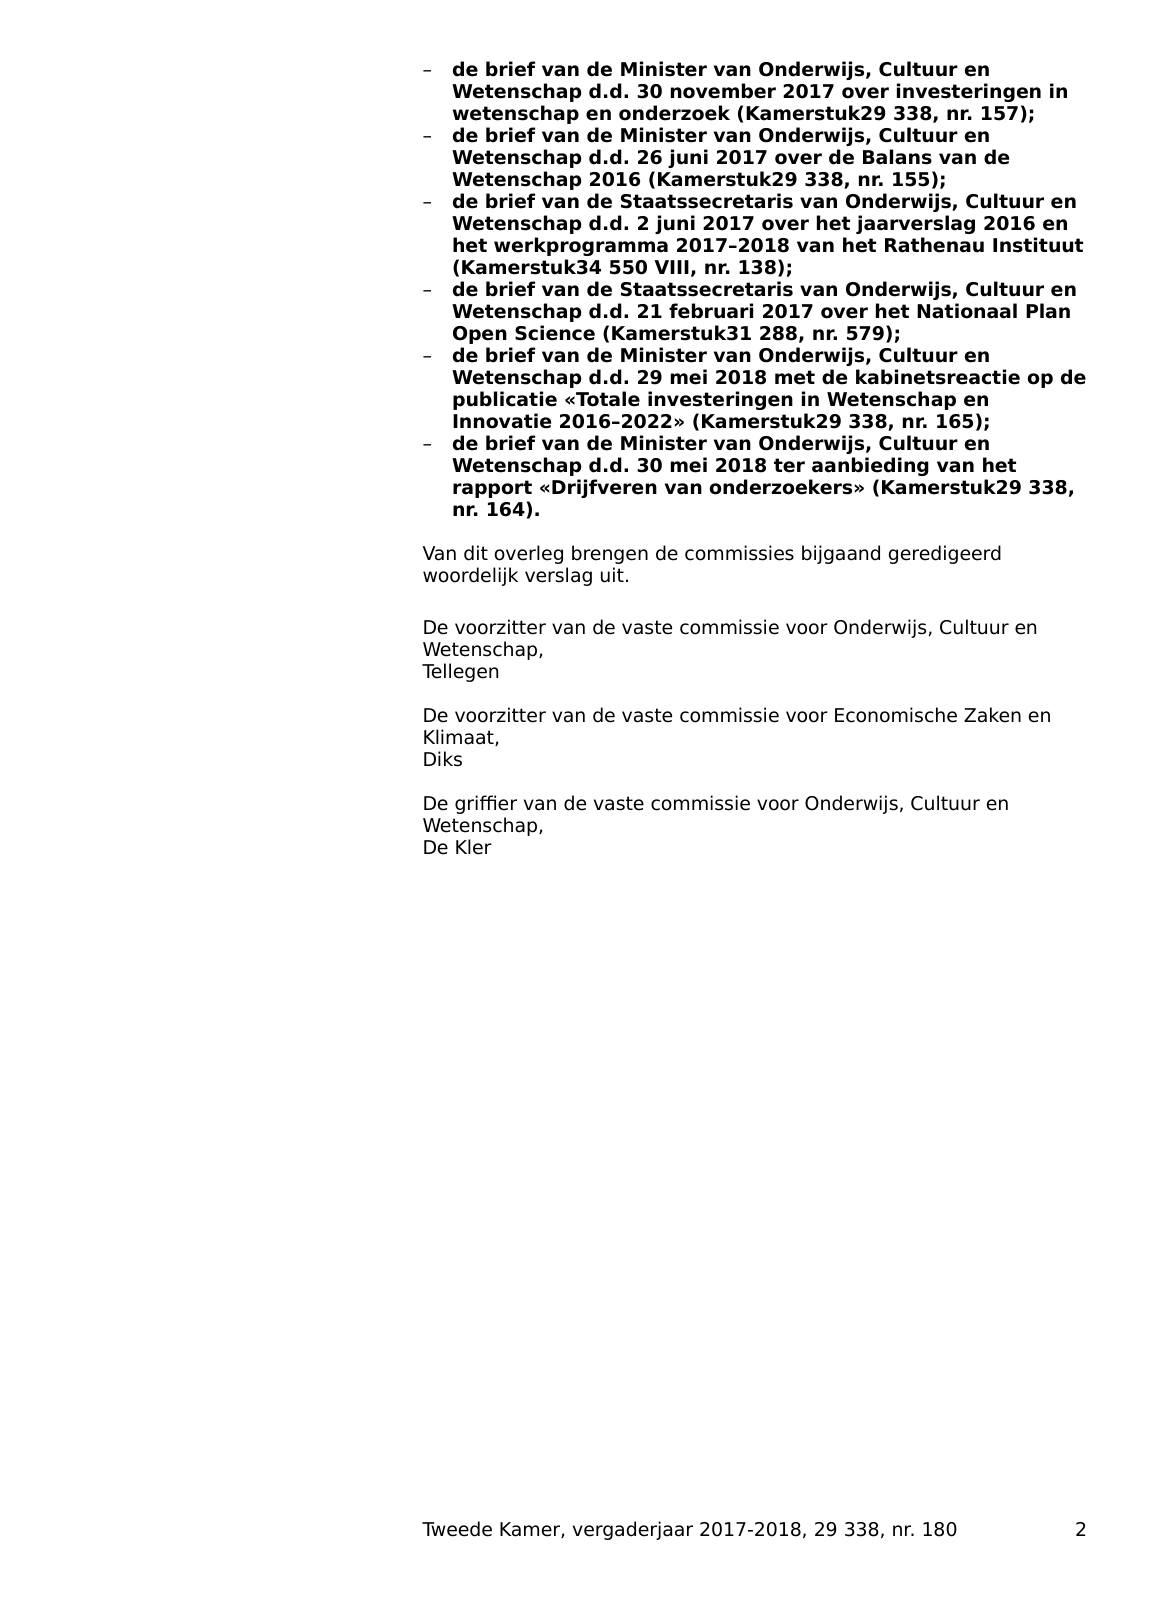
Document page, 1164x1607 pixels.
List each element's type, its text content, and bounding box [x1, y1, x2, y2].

text – de brief van de Minister van Onderwijs, Cultuur en Wetenschap d.d. 30 mei 2018 ter aanbieding van het rapport «Drijfveren van onderzoekers» (Kamerstuk29 338, nr. 164). [422, 433, 1087, 521]
text – de brief van de Minister van Onderwijs, Cultuur en Wetenschap d.d. 29 mei 2018 met de kabinetsreactie op de publicatie «Totale investeringen in Wetenschap en Innovatie 2016–2022» (Kamerstuk29 338, nr. 165); [422, 345, 1087, 433]
text – de brief van de Minister van Onderwijs, Cultuur en Wetenschap d.d. 30 november 2017 over investeringen in wetenschap en onderzoek (Kamerstuk29 338, nr. 157); [422, 59, 1087, 125]
text De voorzitter van de vaste commissie voor Economische Zaken en Klimaat, Diks [422, 705, 1087, 771]
text Van dit overleg brengen de commissies bijgaand geredigeerd woordelijk verslag uit. [422, 543, 1087, 587]
text – de brief van de Staatssecretaris van Onderwijs, Cultuur en Wetenschap d.d. 2 juni 2017 over het jaarverslag 2016 en het werkprogramma 2017–2018 van het Rathenau Instituut (Kamerstuk34 550 VIII, nr. 138); [422, 191, 1087, 279]
text – de brief van de Staatssecretaris van Onderwijs, Cultuur en Wetenschap d.d. 21 februari 2017 over het Nationaal Plan Open Science (Kamerstuk31 288, nr. 579); [422, 279, 1087, 345]
text De voorzitter van de vaste commissie voor Onderwijs, Cultuur en Wetenschap, Tellegen [422, 617, 1087, 683]
text De griffier van de vaste commissie voor Onderwijs, Cultuur en Wetenschap, De Kler [422, 793, 1087, 859]
text – de brief van de Minister van Onderwijs, Cultuur en Wetenschap d.d. 26 juni 2017 over de Balans van de Wetenschap 2016 (Kamerstuk29 338, nr. 155); [422, 125, 1087, 191]
